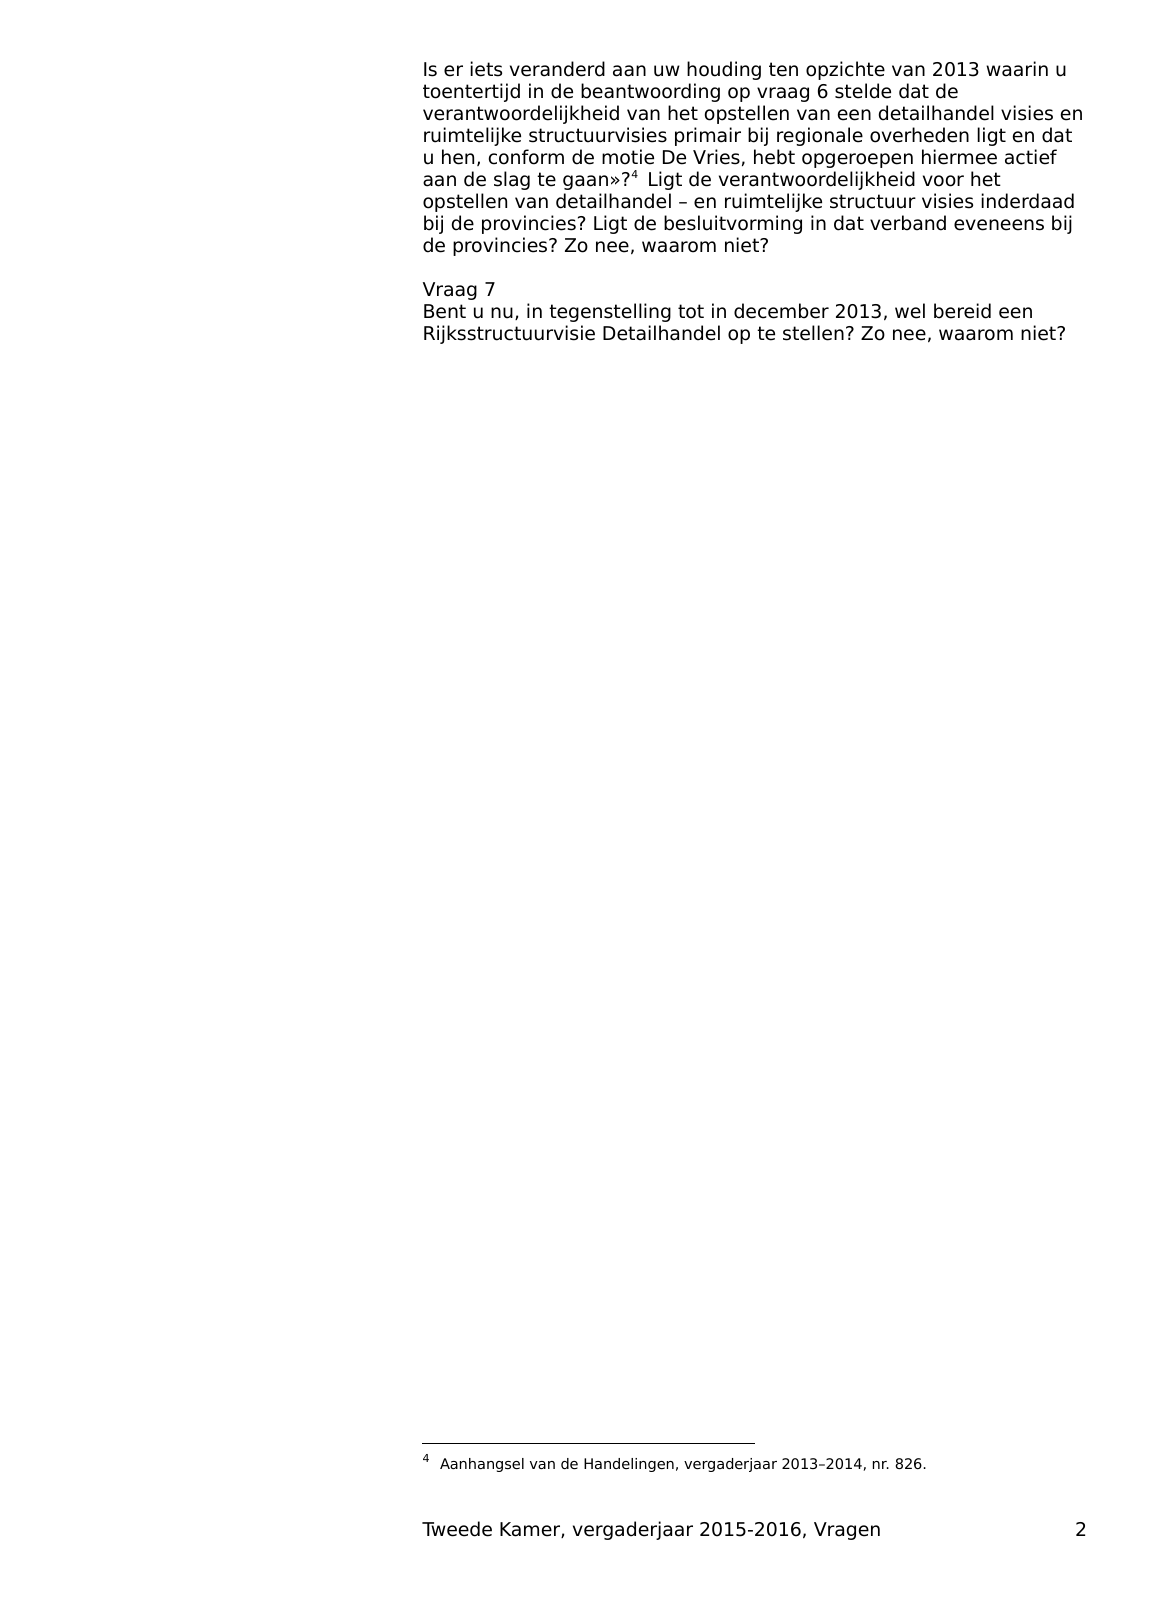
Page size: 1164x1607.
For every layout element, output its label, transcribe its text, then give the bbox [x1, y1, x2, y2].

text Bent u nu, in tegenstelling tot in december 2013, wel bereid een Rijksstructuurvisie Detailhandel op te stellen? Zo nee, waarom niet? [422, 301, 1087, 345]
text Aanhangsel van de Handelingen, vergaderjaar 2013–2014, nr. 826. [422, 1452, 1087, 1474]
text Vraag 7 [422, 279, 1087, 301]
text Is er iets veranderd aan uw houding ten opzichte van 2013 waarin u toentertijd in de beantwoording op vraag 6 stelde dat de verantwoordelijkheid van het opstellen van een detailhandel visies en ruimtelijke structuurvisies primair bij regionale overheden ligt en dat u hen, conform de motie De Vries, hebt opgeroepen hiermee actief aan de slag te gaan»? Ligt de verantwoordelijkheid voor het opstellen van detailhandel – en ruimtelijke structuur visies inderdaad bij de provincies? Ligt de besluitvorming in dat verband eveneens bij de provincies? Zo nee, waarom niet? [422, 59, 1087, 257]
